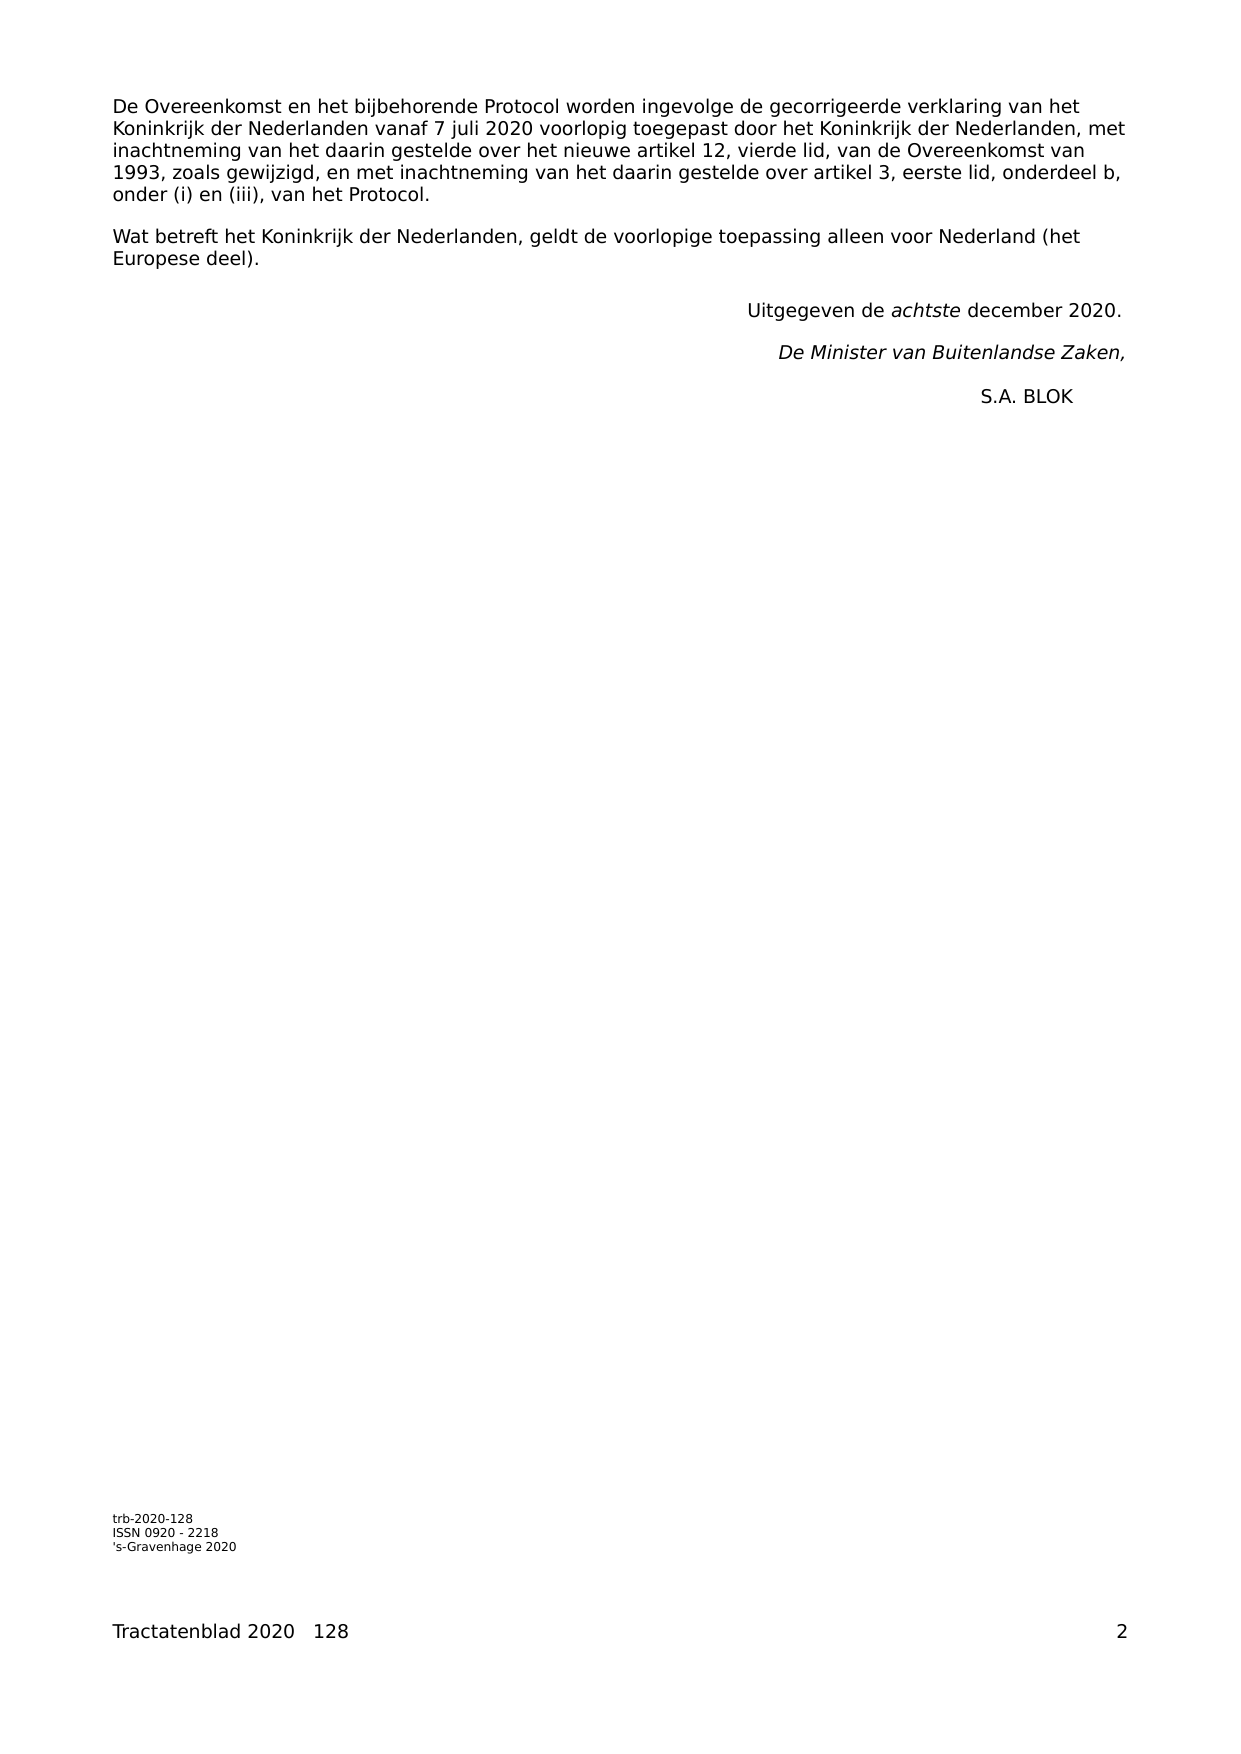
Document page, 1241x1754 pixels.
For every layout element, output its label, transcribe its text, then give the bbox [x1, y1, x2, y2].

text De Overeenkomst en het bijbehorende Protocol worden ingevolge de gecorrigeerde verklaring van het Koninkrijk der Nederlanden vanaf 7 juli 2020 voorlopig toegepast door het Koninkrijk der Nederlanden, met inachtneming van het daarin gestelde over het nieuwe artikel 12, vierde lid, van de Overeenkomst van 1993, zoals gewijzigd, en met inachtneming van het daarin gestelde over artikel 3, eerste lid, onderdeel b, onder (i) en (iii), van het Protocol. [112, 96, 1128, 206]
text trb-2020-128 [112, 1512, 346, 1526]
text ISSN 0920 - 2218 [112, 1526, 346, 1540]
text 's-Gravenhage 2020 [112, 1540, 346, 1554]
text Wat betreft het Koninkrijk der Nederlanden, geldt de voorlopige toepassing alleen voor Nederland (het Europese deel). [112, 226, 1128, 270]
text De Minister van Buitenlandse Zaken, S.A. BLOK [112, 342, 1128, 408]
text Uitgegeven de achtste december 2020. [112, 300, 1128, 322]
